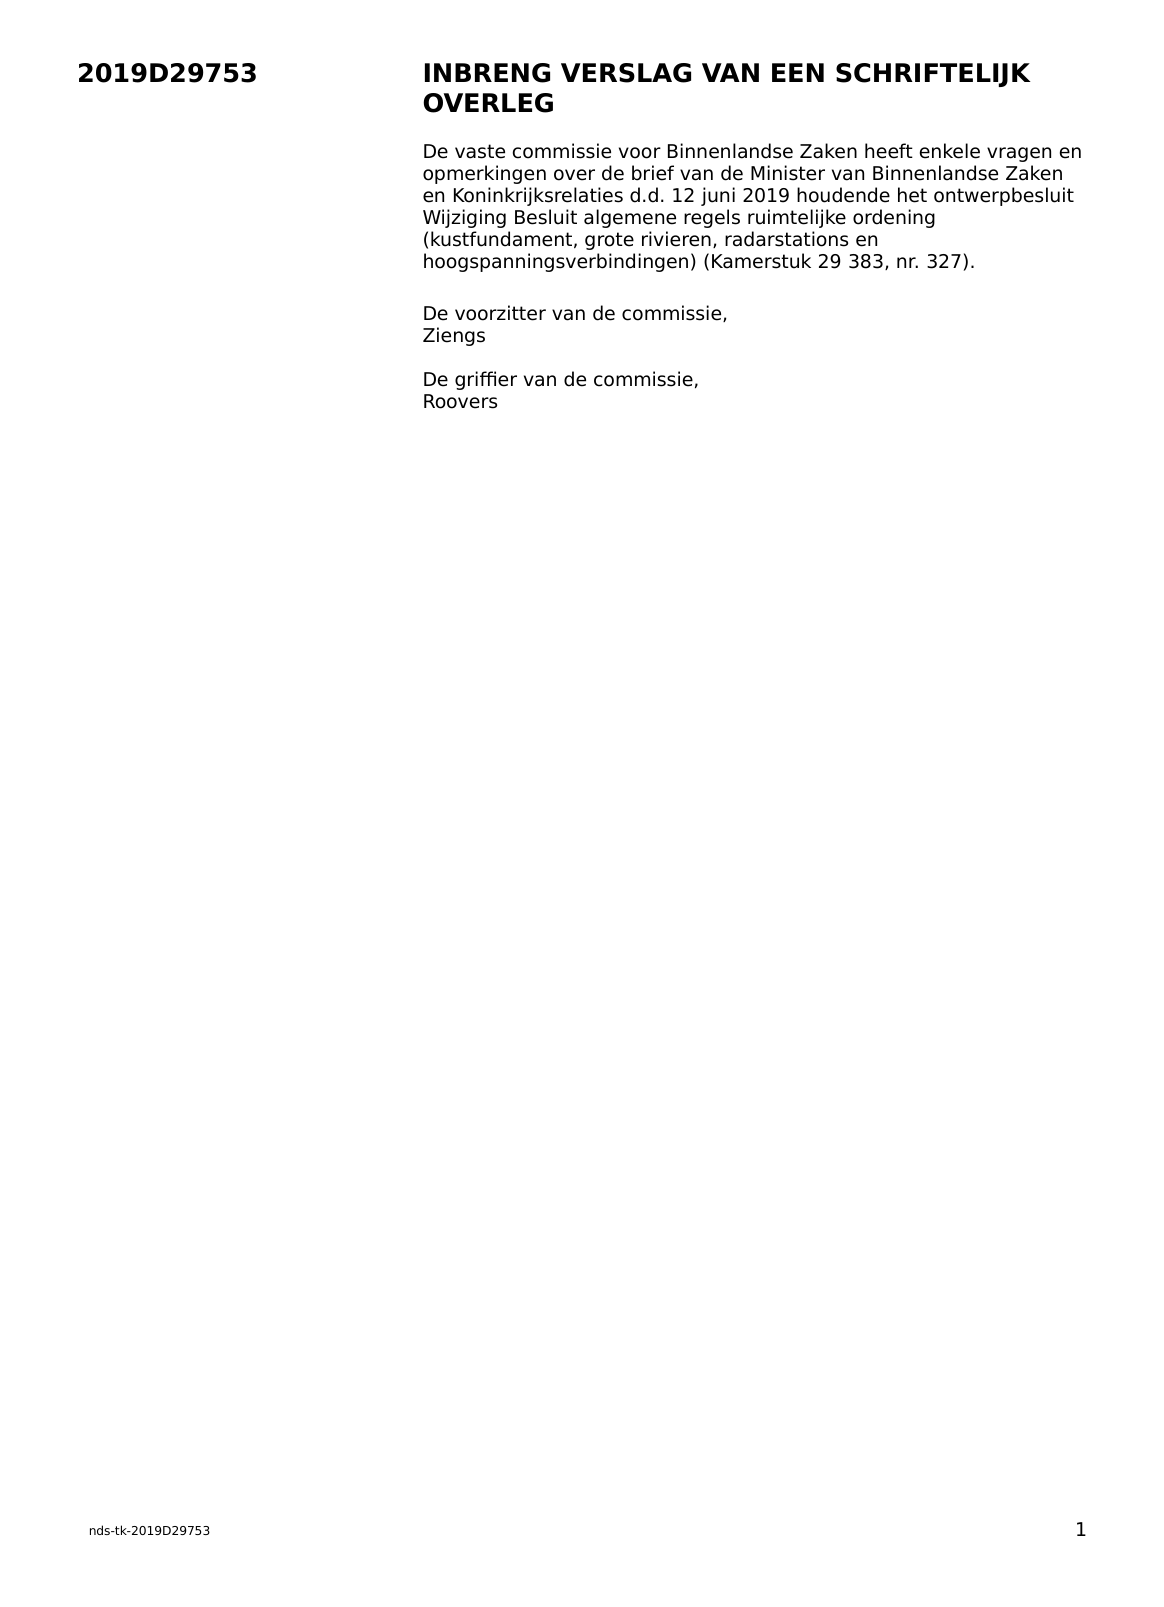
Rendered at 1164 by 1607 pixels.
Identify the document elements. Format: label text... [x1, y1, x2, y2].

text De griffier van de commissie, Roovers [422, 369, 1087, 413]
text nds-tk-2019D29753 [88, 1524, 323, 1538]
text 2019D29753 INBRENG VERSLAG VAN EEN SCHRIFTELIJK OVERLEG [77, 59, 1087, 118]
text De vaste commissie voor Binnenlandse Zaken heeft enkele vragen en opmerkingen over de brief van de Minister van Binnenlandse Zaken en Koninkrijksrelaties d.d. 12 juni 2019 houdende het ontwerpbesluit Wijziging Besluit algemene regels ruimtelijke ordening (kustfundament, grote rivieren, radarstations en hoogspanningsverbindingen) (Kamerstuk 29 383, nr. 327). [422, 141, 1087, 272]
text De voorzitter van de commissie, Ziengs [422, 302, 1087, 346]
